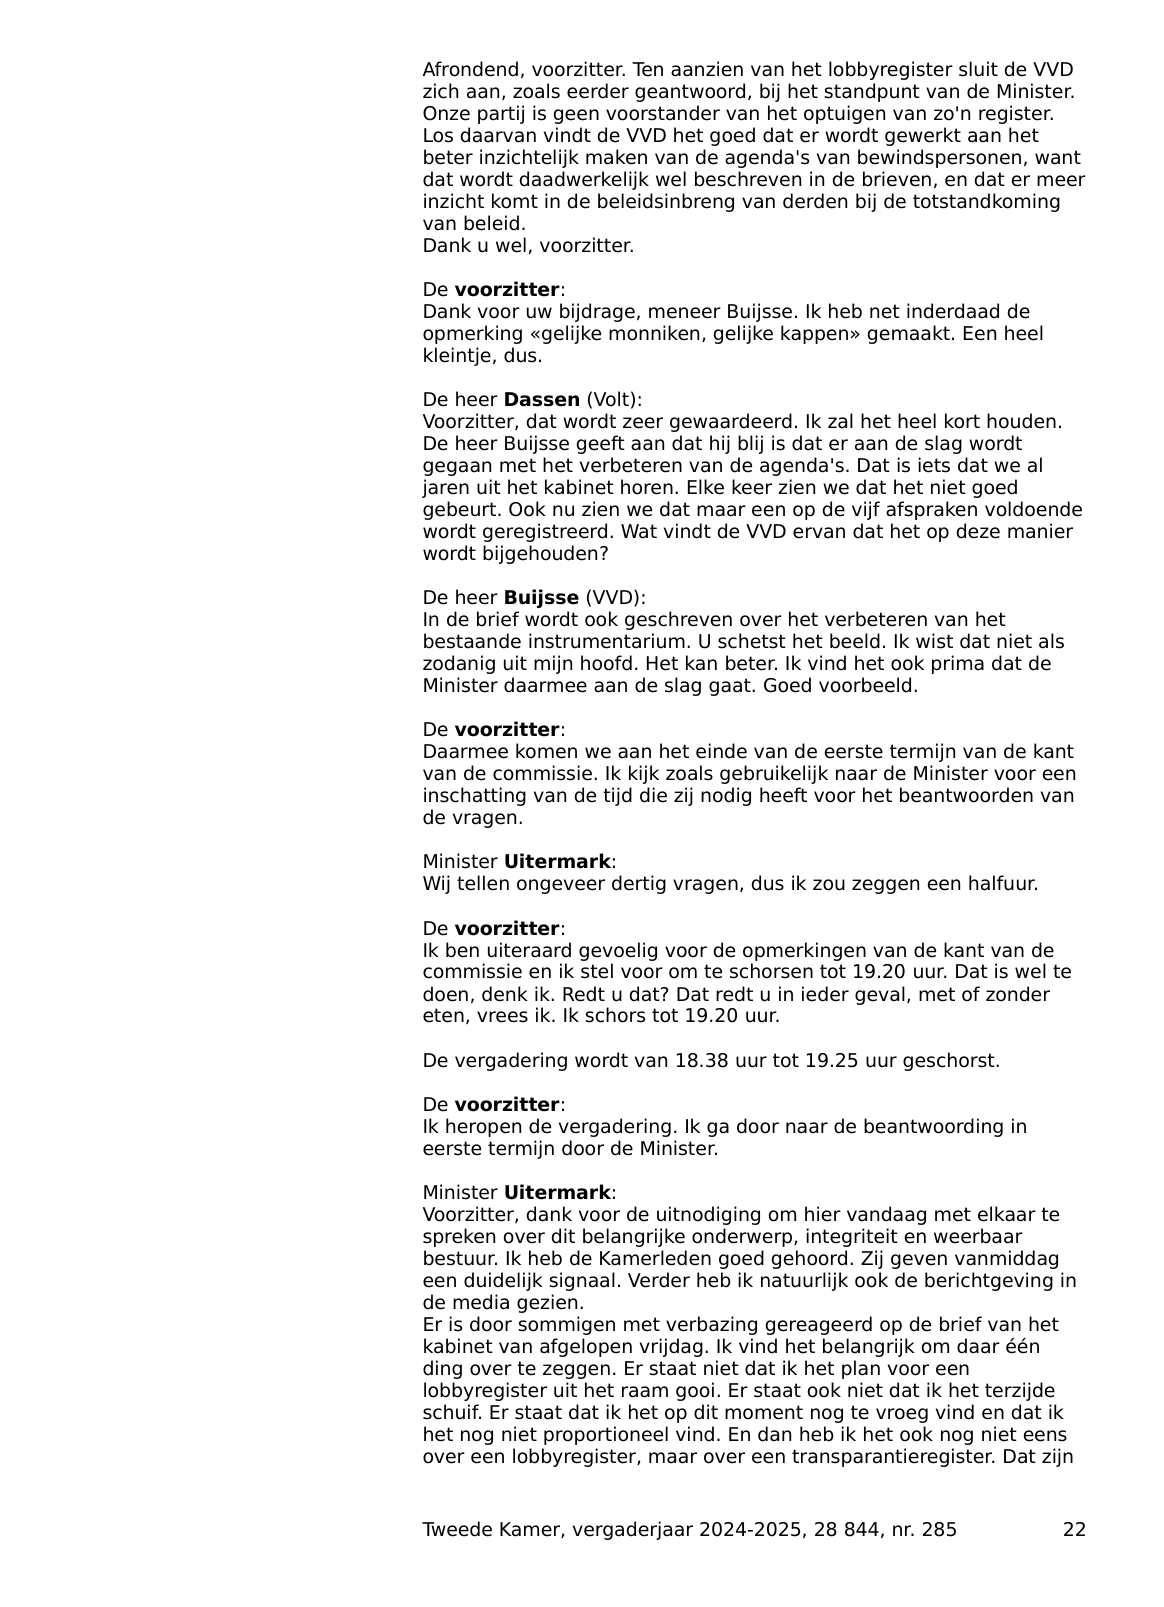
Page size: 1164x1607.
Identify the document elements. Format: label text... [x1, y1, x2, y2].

text Voorzitter, dat wordt zeer gewaardeerd. Ik zal het heel kort houden. De heer Buijsse geeft aan dat hij blij is dat er aan de slag wordt gegaan met het verbeteren van de agenda's. Dat is iets dat we al jaren uit het kabinet horen. Elke keer zien we dat het niet goed gebeurt. Ook nu zien we dat maar een op de vijf afspraken voldoende wordt geregistreerd. Wat vindt de VVD ervan dat het op deze manier wordt bijgehouden? [422, 411, 1087, 565]
text Afrondend, voorzitter. Ten aanzien van het lobbyregister sluit de VVD zich aan, zoals eerder geantwoord, bij het standpunt van de Minister. Onze partij is geen voorstander van het optuigen van zo'n register. Los daarvan vindt de VVD het goed dat er wordt gewerkt aan het beter inzichtelijk maken van de agenda's van bewindspersonen, want dat wordt daadwerkelijk wel beschreven in de brieven, en dat er meer inzicht komt in de beleidsinbreng van derden bij de totstandkoming van beleid. [422, 59, 1087, 235]
text De voorzitter: [422, 1094, 1087, 1116]
text De voorzitter: [422, 719, 1087, 741]
text Minister Uitermark: [422, 851, 1087, 873]
text Wij tellen ongeveer dertig vragen, dus ik zou zeggen een halfuur. [422, 873, 1087, 895]
text Daarmee komen we aan het einde van de eerste termijn van de kant van de commissie. Ik kijk zoals gebruikelijk naar de Minister voor een inschatting van de tijd die zij nodig heeft voor het beantwoorden van de vragen. [422, 741, 1087, 829]
text Dank voor uw bijdrage, meneer Buijsse. Ik heb net inderdaad de opmerking «gelijke monniken, gelijke kappen» gemaakt. Een heel kleintje, dus. [422, 301, 1087, 367]
text Er is door sommigen met verbazing gereageerd op de brief van het kabinet van afgelopen vrijdag. Ik vind het belangrijk om daar één ding over te zeggen. Er staat niet dat ik het plan voor een lobbyregister uit het raam gooi. Er staat ook niet dat ik het terzijde schuif. Er staat dat ik het op dit moment nog te vroeg vind en dat ik het nog niet proportioneel vind. En dan heb ik het ook nog niet eens over een lobbyregister, maar over een transparantieregister. Dat zijn [422, 1314, 1087, 1468]
text Dank u wel, voorzitter. [422, 235, 1087, 257]
text Ik ben uiteraard gevoelig voor de opmerkingen van de kant van de commissie en ik stel voor om te schorsen tot 19.20 uur. Dat is wel te doen, denk ik. Redt u dat? Dat redt u in ieder geval, met of zonder eten, vrees ik. Ik schors tot 19.20 uur. [422, 939, 1087, 1027]
text De voorzitter: [422, 279, 1087, 301]
text De heer Dassen (Volt): [422, 389, 1087, 411]
text De heer Buijsse (VVD): [422, 587, 1087, 609]
text De vergadering wordt van 18.38 uur tot 19.25 uur geschorst. [422, 1049, 1087, 1072]
text In de brief wordt ook geschreven over het verbeteren van het bestaande instrumentarium. U schetst het beeld. Ik wist dat niet als zodanig uit mijn hoofd. Het kan beter. Ik vind het ook prima dat de Minister daarmee aan de slag gaat. Goed voorbeeld. [422, 609, 1087, 697]
text Voorzitter, dank voor de uitnodiging om hier vandaag met elkaar te spreken over dit belangrijke onderwerp, integriteit en weerbaar bestuur. Ik heb de Kamerleden goed gehoord. Zij geven vanmiddag een duidelijk signaal. Verder heb ik natuurlijk ook de berichtgeving in de media gezien. [422, 1204, 1087, 1314]
text De voorzitter: [422, 917, 1087, 939]
text Minister Uitermark: [422, 1182, 1087, 1204]
text Ik heropen de vergadering. Ik ga door naar de beantwoording in eerste termijn door de Minister. [422, 1116, 1087, 1160]
